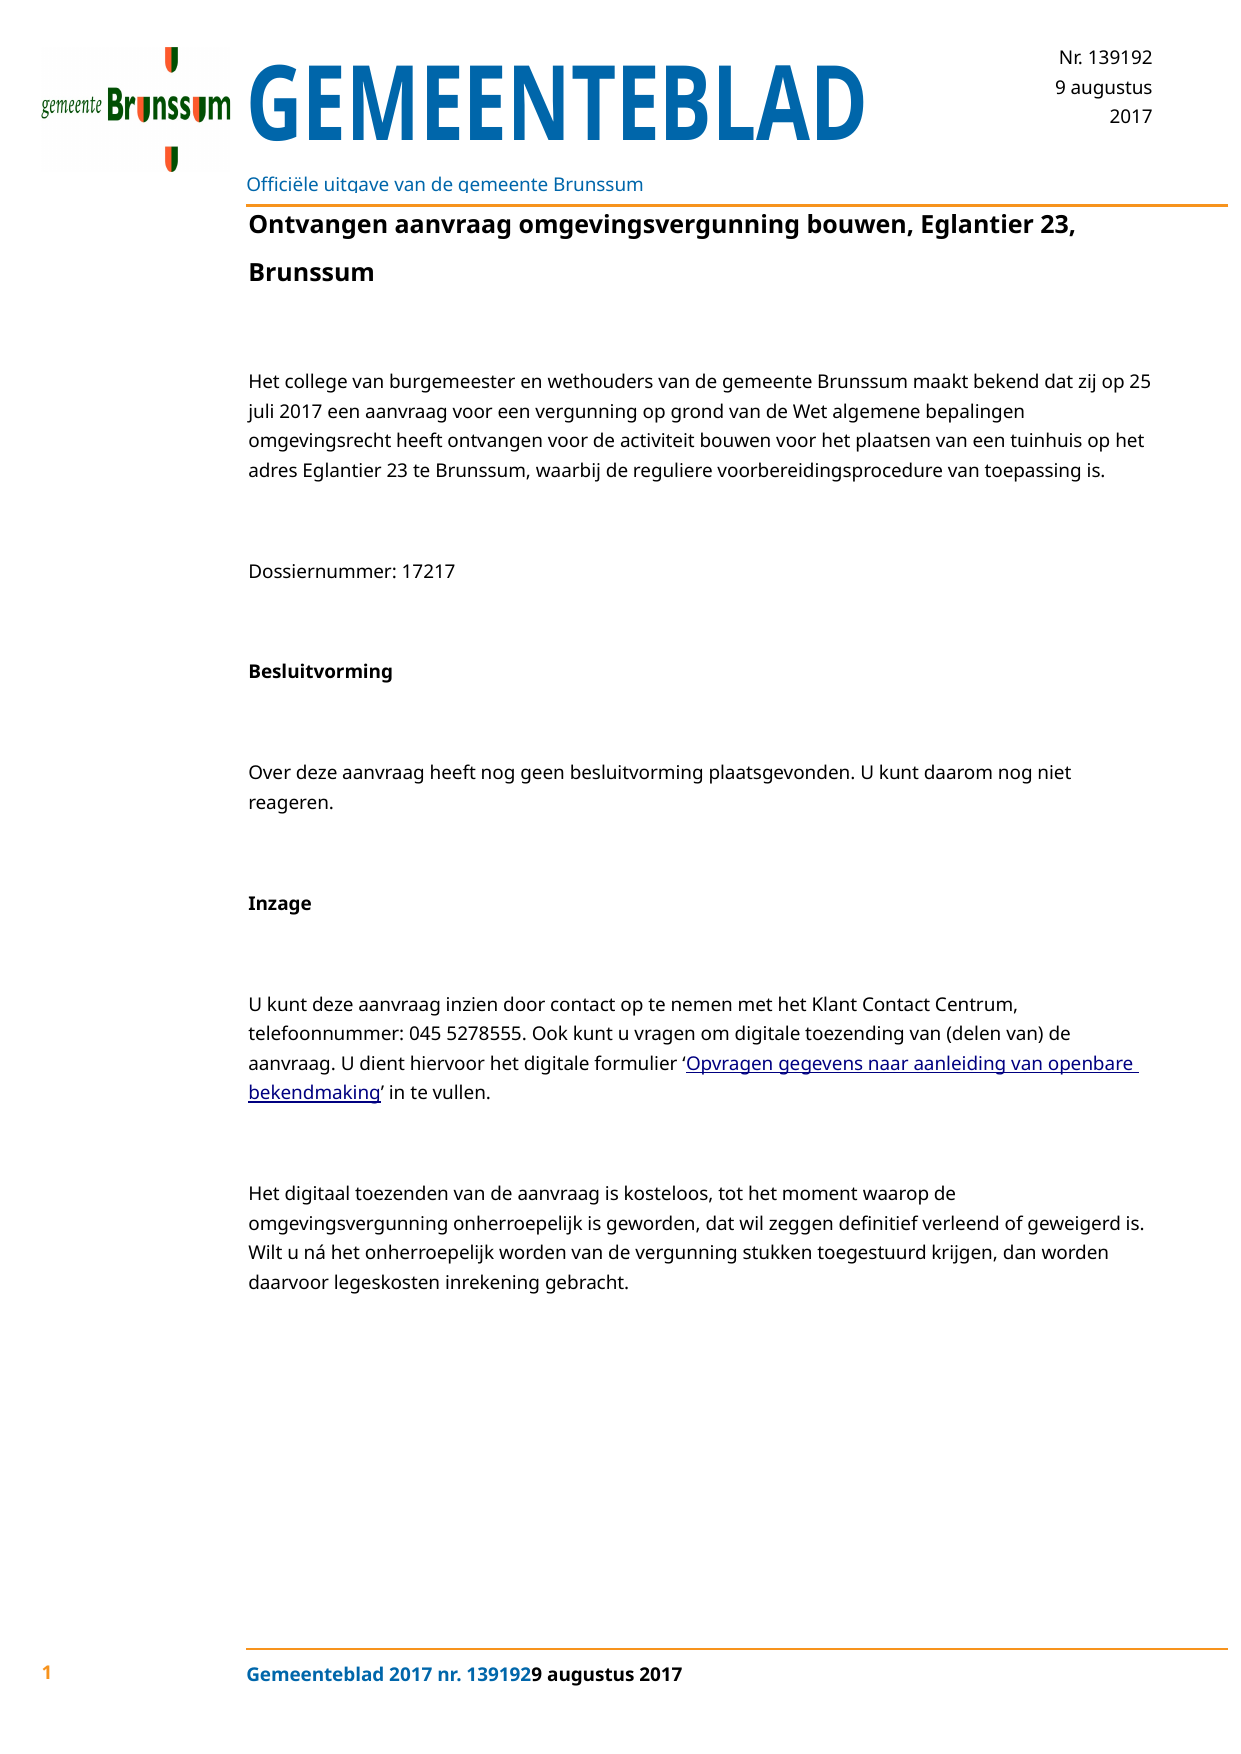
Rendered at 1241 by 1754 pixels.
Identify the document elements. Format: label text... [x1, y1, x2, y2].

text Het digitaal toezenden van de aanvraag is kosteloos, tot het moment waarop de omgevingsvergunning onherroepelijk is geworden, dat wil zeggen definitief verleend of geweigerd is. Wilt u ná het onherroepelijk worden van de vergunning stukken toegestuurd krijgen, dan worden daarvoor legeskosten inrekening gebracht. [248, 1180, 1152, 1295]
text Over deze aanvraag heeft nog geen besluitvorming plaatsgevonden. U kunt daarom nog niet reageren. [248, 759, 1152, 815]
text Inzage [248, 890, 1152, 916]
text Besluitvorming [248, 659, 1152, 684]
text Het college van burgemeester en wethouders van de gemeente Brunssum maakt bekend dat zij op 25 juli 2017 een aanvraag voor een vergunning op grond van de Wet algemene bepalingen omgevingsrecht heeft ontvangen voor de activiteit bouwen voor het plaatsen van een tuinhuis op het adres Eglantier 23 te Brunssum, waarbij de reguliere voorbereidingsprocedure van toepassing is. [248, 368, 1152, 483]
text Ontvangen aanvraag omgevingsvergunning bouwen, Eglantier 23, Brunssum [248, 207, 1152, 288]
picture [41, 47, 231, 172]
text Dossiernummer: 17217 [248, 558, 1152, 584]
text U kunt deze aanvraag inzien door contact op te nemen met het Klant Contact Centrum, telefoonnummer: 045 5278555. Ook kunt u vragen om digitale toezending van (delen van) de aanvraag. U dient hiervoor het digitale formulier ‘Opvragen gegevens naar aanleiding van openbare bekendmaking’ in te vullen. [248, 991, 1152, 1105]
